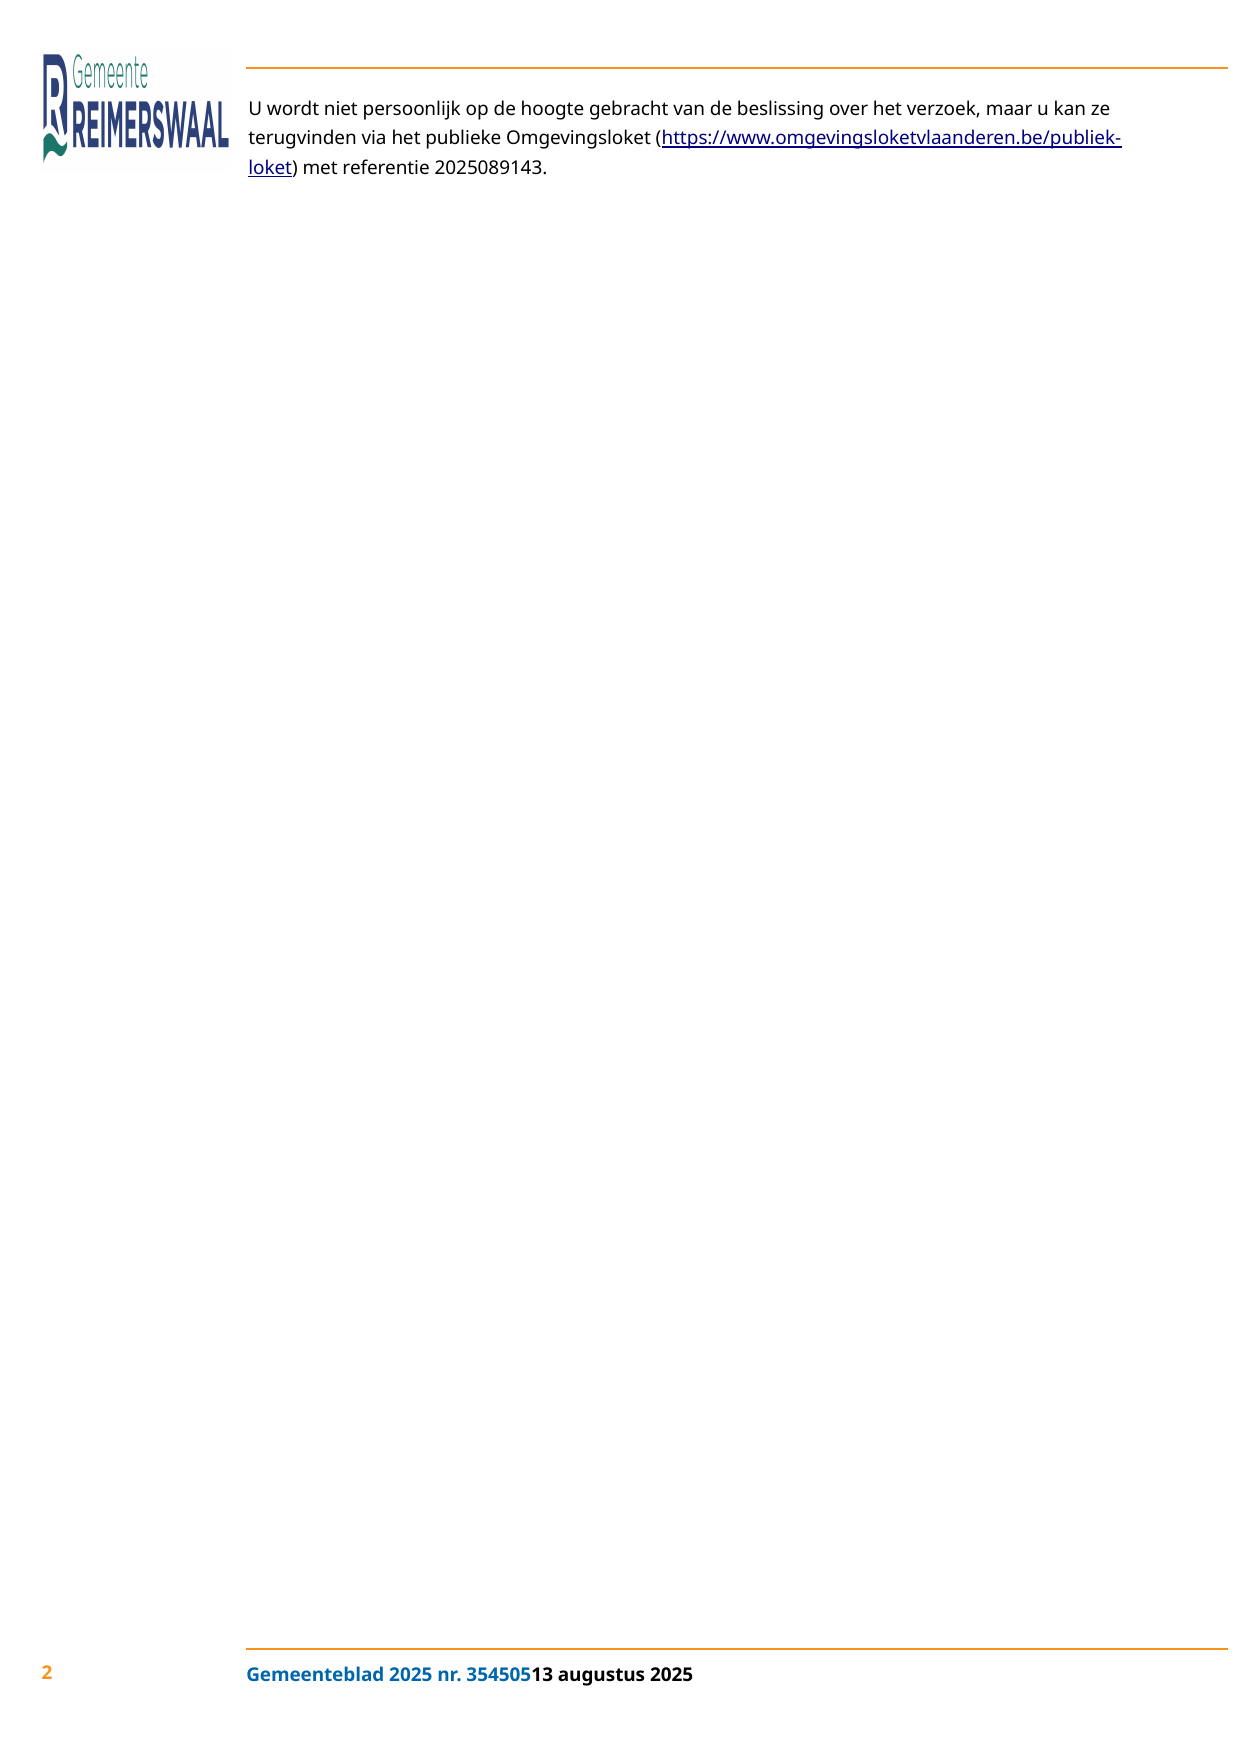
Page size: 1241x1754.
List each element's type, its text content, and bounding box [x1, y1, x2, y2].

picture [41, 47, 231, 172]
text U wordt niet persoonlijk op de hoogte gebracht van de beslissing over het verzoek, maar u kan ze terugvinden via het publieke Omgevingsloket (https://www.omgevingsloketvlaanderen.be/publiek-loket) met referentie 2025089143. [248, 95, 1152, 180]
